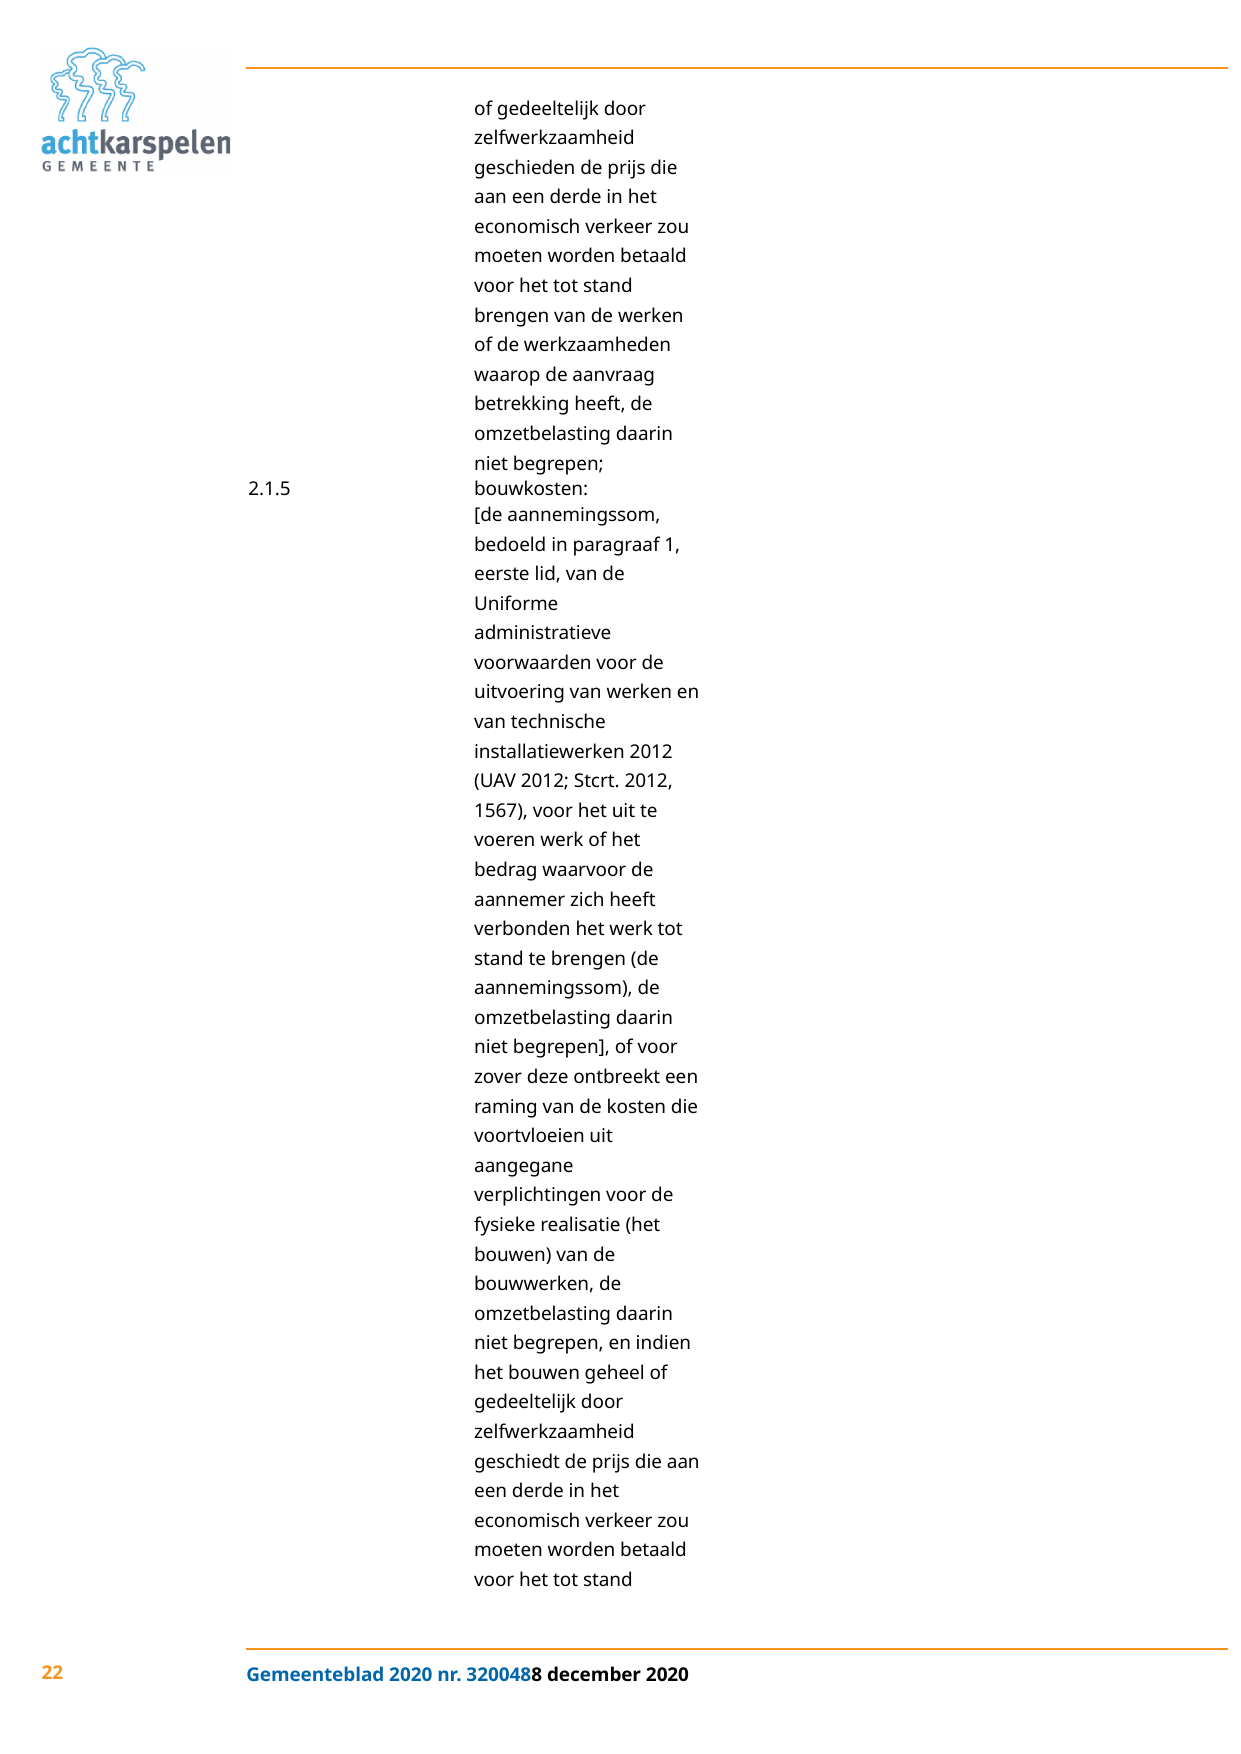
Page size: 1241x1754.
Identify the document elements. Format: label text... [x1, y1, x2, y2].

table_cell [700, 501, 926, 1592]
table_cell [248, 95, 474, 476]
table_cell 2.1.5 [248, 476, 474, 501]
table_cell [926, 501, 1152, 1592]
table_cell bouwkosten: [474, 476, 700, 501]
picture [41, 47, 231, 172]
table_cell [700, 476, 926, 501]
table_cell of gedeeltelijk door zelfwerkzaamheid geschieden de prijs die aan een derde in het economisch verkeer zou moeten worden betaald voor het tot stand brengen van de werken of de werkzaamheden waarop de aanvraag betrekking heeft, de omzetbelasting daarin niet begrepen; [474, 95, 700, 476]
table_cell [248, 501, 474, 1592]
table_cell [700, 95, 926, 476]
table_cell [926, 476, 1152, 501]
table_cell [de aannemingssom, bedoeld in paragraaf 1, eerste lid, van de Uniforme administratieve voorwaarden voor de uitvoering van werken en van technische installatiewerken 2012 (UAV 2012; Stcrt. 2012, 1567), voor het uit te voeren werk of het bedrag waarvoor de aannemer zich heeft verbonden het werk tot stand te brengen (de aannemingssom), de omzetbelasting daarin niet begrepen], of voor zover deze ontbreekt een raming van de kosten die voortvloeien uit aangegane verplichtingen voor de fysieke realisatie (het bouwen) van de bouwwerken, de omzetbelasting daarin niet begrepen, en indien het bouwen geheel of gedeeltelijk door zelfwerkzaamheid geschiedt de prijs die aan een derde in het economisch verkeer zou moeten worden betaald voor het tot stand [474, 501, 700, 1592]
table_cell [926, 95, 1152, 476]
